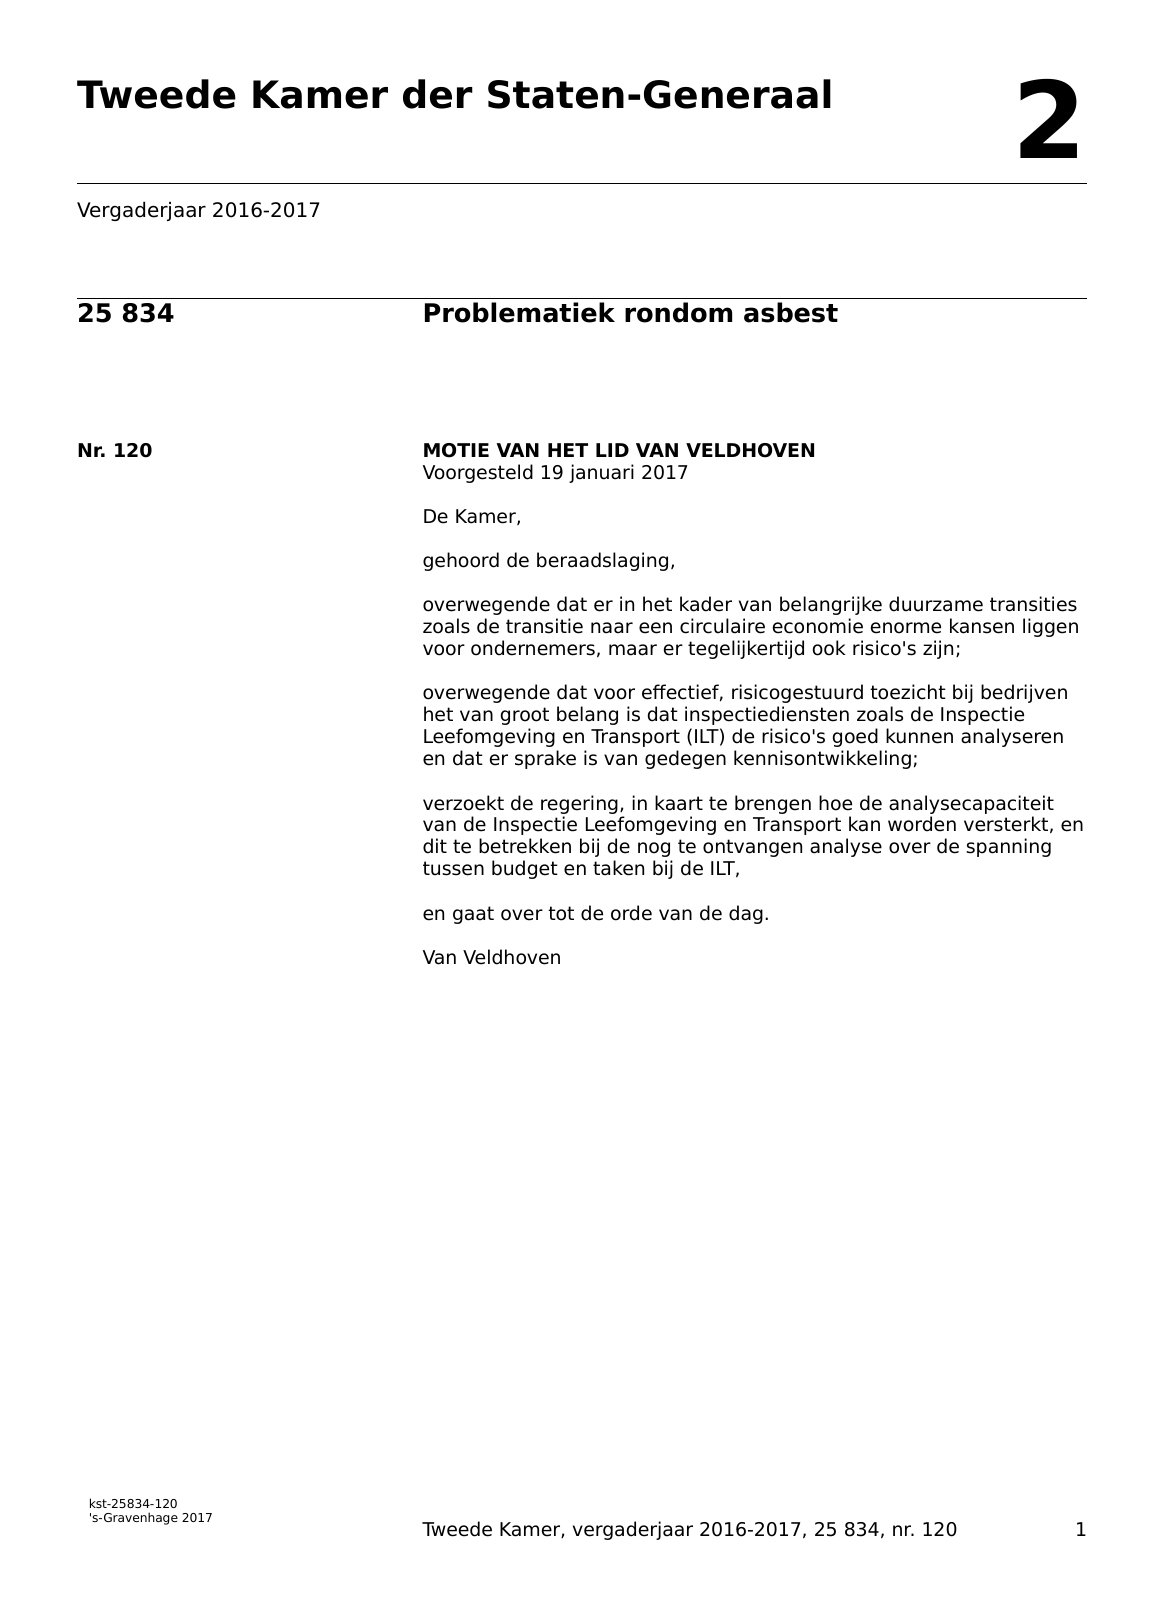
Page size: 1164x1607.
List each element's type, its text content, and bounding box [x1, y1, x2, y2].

table_header 2 [886, 59, 1087, 183]
text kst-25834-120 [88, 1497, 323, 1511]
text Van Veldhoven [422, 947, 1087, 969]
text De Kamer, [422, 506, 1087, 528]
text 's-Gravenhage 2017 [88, 1511, 323, 1525]
subtitle Nr. 120 MOTIE VAN HET LID VAN VELDHOVEN [77, 440, 1087, 462]
text Voorgesteld 19 januari 2017 [422, 462, 1087, 484]
text en gaat over tot de orde van de dag. [422, 902, 1087, 924]
text gehoord de beraadslaging, [422, 550, 1087, 572]
table_header Tweede Kamer der Staten-Generaal [77, 59, 886, 183]
text overwegende dat voor effectief, risicogestuurd toezicht bij bedrijven het van groot belang is dat inspectiediensten zoals de Inspectie Leefomgeving en Transport (ILT) de risico's goed kunnen analyseren en dat er sprake is van gedegen kennisontwikkeling; [422, 682, 1087, 770]
subtitle 25 834 Problematiek rondom asbest [77, 299, 1087, 329]
table_cell Vergaderjaar 2016-2017 [77, 184, 1087, 298]
text overwegende dat er in het kader van belangrijke duurzame transities zoals de transitie naar een circulaire economie enorme kansen liggen voor ondernemers, maar er tegelijkertijd ook risico's zijn; [422, 594, 1087, 660]
text verzoekt de regering, in kaart te brengen hoe de analysecapaciteit van de Inspectie Leefomgeving en Transport kan worden versterkt, en dit te betrekken bij de nog te ontvangen analyse over de spanning tussen budget en taken bij de ILT, [422, 792, 1087, 880]
